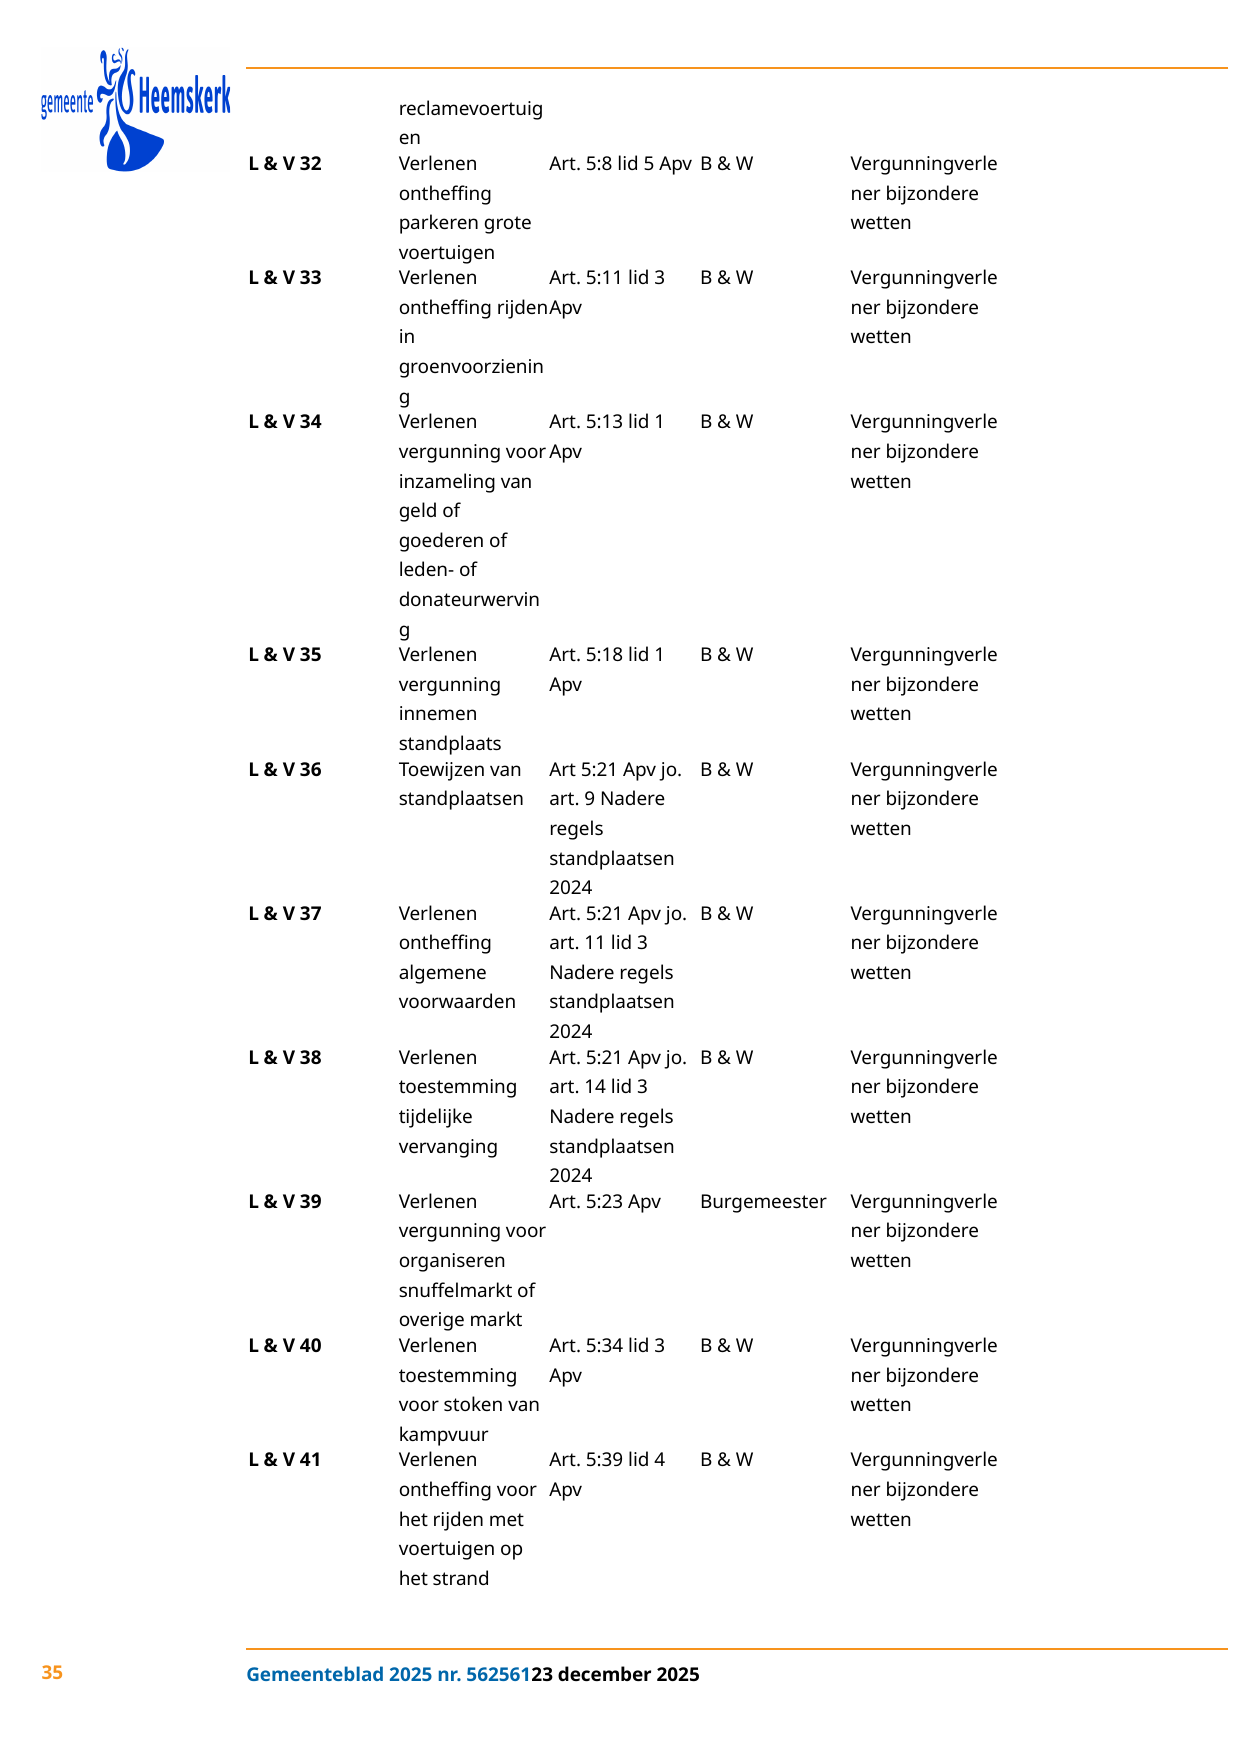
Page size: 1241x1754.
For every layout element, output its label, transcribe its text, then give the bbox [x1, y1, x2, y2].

table_cell [1001, 900, 1152, 1044]
table_cell B & W [700, 150, 850, 264]
table_cell L & V 33 [248, 265, 398, 409]
table_cell Art. 5:13 lid 1 Apv [549, 409, 700, 641]
table_cell Verlenen toestemming tijdelijke vervanging [399, 1044, 549, 1188]
table_cell L & V 34 [248, 409, 398, 641]
table_cell [1001, 1447, 1152, 1591]
table_cell Vergunningverlener bijzondere wetten [850, 1044, 1001, 1188]
table_cell [700, 95, 850, 150]
table_cell L & V 39 [248, 1188, 398, 1332]
table_cell L & V 40 [248, 1332, 398, 1447]
table_cell [1001, 641, 1152, 756]
table_cell [1001, 95, 1152, 150]
table_cell Vergunningverlener bijzondere wetten [850, 900, 1001, 1044]
table_cell [850, 95, 1001, 150]
table_cell [1001, 150, 1152, 264]
table_cell Art. 5:21 Apv jo. art. 14 lid 3 Nadere regels standplaatsen 2024 [549, 1044, 700, 1188]
table_cell reclamevoertuigen [399, 95, 549, 150]
table_cell Vergunningverlener bijzondere wetten [850, 756, 1001, 900]
table_cell Art. 5:39 lid 4 Apv [549, 1447, 700, 1591]
table_cell Art. 5:23 Apv [549, 1188, 700, 1332]
table_cell Burgemeester [700, 1188, 850, 1332]
table_cell Verlenen ontheffing rijden in groenvoorziening [399, 265, 549, 409]
table_cell [1001, 1044, 1152, 1188]
table_cell [1001, 265, 1152, 409]
table_cell B & W [700, 409, 850, 641]
table_cell B & W [700, 1332, 850, 1447]
table_cell L & V 32 [248, 150, 398, 264]
table_cell L & V 35 [248, 641, 398, 756]
table_cell [1001, 756, 1152, 900]
table_cell Art 5:21 Apv jo. art. 9 Nadere regels standplaatsen 2024 [549, 756, 700, 900]
table_cell [549, 95, 700, 150]
table_cell Vergunningverlener bijzondere wetten [850, 1332, 1001, 1447]
table_cell [1001, 409, 1152, 641]
table_cell Verlenen ontheffing algemene voorwaarden [399, 900, 549, 1044]
table_cell Verlenen vergunning innemen standplaats [399, 641, 549, 756]
table_cell Vergunningverlener bijzondere wetten [850, 1188, 1001, 1332]
table_cell [1001, 1188, 1152, 1332]
table_cell Verlenen toestemming voor stoken van kampvuur [399, 1332, 549, 1447]
table_cell Art. 5:34 lid 3 Apv [549, 1332, 700, 1447]
table_cell Vergunningverlener bijzondere wetten [850, 641, 1001, 756]
table_cell Art. 5:18 lid 1 Apv [549, 641, 700, 756]
table_cell Vergunningverlener bijzondere wetten [850, 1447, 1001, 1591]
table_cell L & V 41 [248, 1447, 398, 1591]
table_cell B & W [700, 1044, 850, 1188]
table_cell Vergunningverlener bijzondere wetten [850, 409, 1001, 641]
table_cell Verlenen vergunning voor organiseren snuffelmarkt of overige markt [399, 1188, 549, 1332]
table_cell B & W [700, 756, 850, 900]
table_cell Verlenen vergunning voor inzameling van geld of goederen of leden- of donateurwerving [399, 409, 549, 641]
table_cell L & V 37 [248, 900, 398, 1044]
picture [41, 47, 231, 172]
table_cell Vergunningverlener bijzondere wetten [850, 265, 1001, 409]
table_cell Art. 5:8 lid 5 Apv [549, 150, 700, 264]
table_cell Verlenen ontheffing parkeren grote voertuigen [399, 150, 549, 264]
table_cell [248, 95, 398, 150]
table_cell Art. 5:21 Apv jo. art. 11 lid 3 Nadere regels standplaatsen 2024 [549, 900, 700, 1044]
table_cell B & W [700, 265, 850, 409]
table_cell L & V 38 [248, 1044, 398, 1188]
table_cell Art. 5:11 lid 3 Apv [549, 265, 700, 409]
table_cell B & W [700, 641, 850, 756]
table_cell Verlenen ontheffing voor het rijden met voertuigen op het strand [399, 1447, 549, 1591]
table_cell Vergunningverlener bijzondere wetten [850, 150, 1001, 264]
table_cell [1001, 1332, 1152, 1447]
table_cell B & W [700, 1447, 850, 1591]
table_cell L & V 36 [248, 756, 398, 900]
table_cell Toewijzen van standplaatsen [399, 756, 549, 900]
table_cell B & W [700, 900, 850, 1044]
